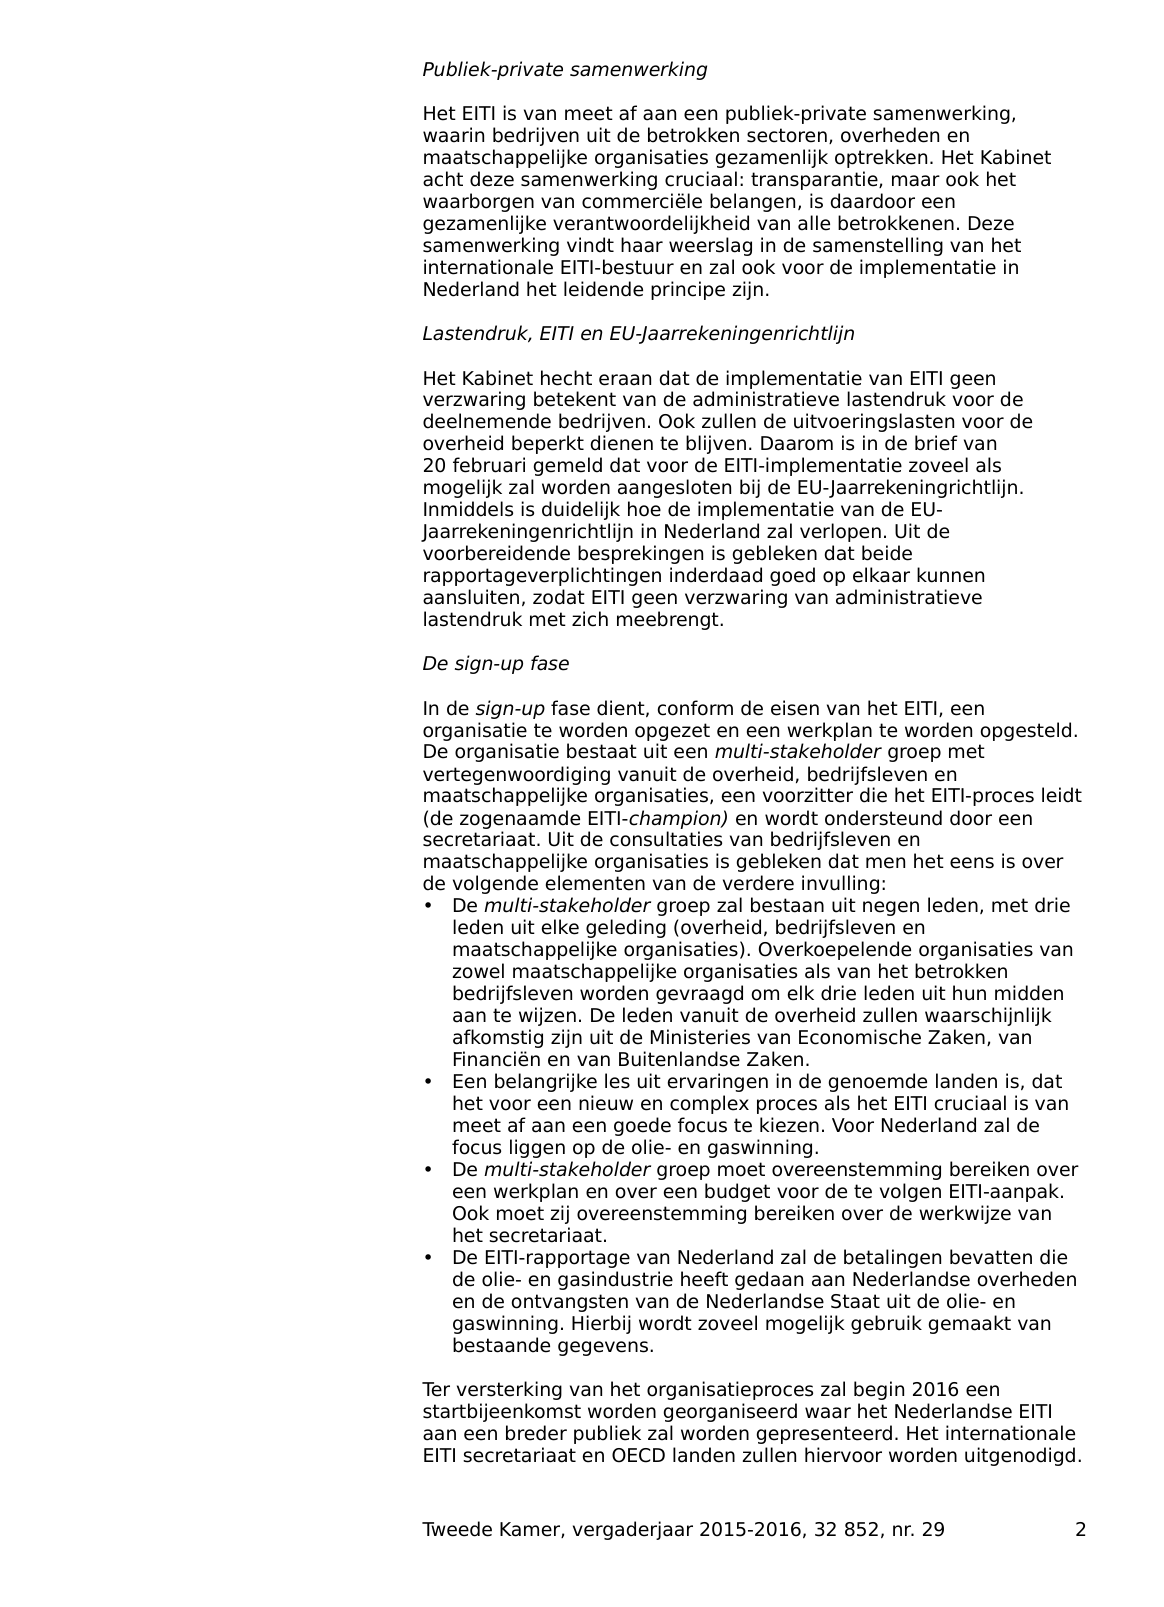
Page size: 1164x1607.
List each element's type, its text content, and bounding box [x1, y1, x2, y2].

text Het EITI is van meet af aan een publiek-private samenwerking, waarin bedrijven uit de betrokken sectoren, overheden en maatschappelijke organisaties gezamenlijk optrekken. Het Kabinet acht deze samenwerking cruciaal: transparantie, maar ook het waarborgen van commerciële belangen, is daardoor een gezamenlijke verantwoordelijkheid van alle betrokkenen. Deze samenwerking vindt haar weerslag in de samenstelling van het internationale EITI-bestuur en zal ook voor de implementatie in Nederland het leidende principe zijn. [422, 103, 1087, 301]
text • De multi-stakeholder groep moet overeenstemming bereiken over een werkplan en over een budget voor de te volgen EITI-aanpak. Ook moet zij overeenstemming bereiken over de werkwijze van het secretariaat. [422, 1159, 1087, 1247]
text • De EITI-rapportage van Nederland zal de betalingen bevatten die de olie- en gasindustrie heeft gedaan aan Nederlandse overheden en de ontvangsten van de Nederlandse Staat uit de olie- en gaswinning. Hierbij wordt zoveel mogelijk gebruik gemaakt van bestaande gegevens. [422, 1247, 1087, 1357]
text • Een belangrijke les uit ervaringen in de genoemde landen is, dat het voor een nieuw en complex proces als het EITI cruciaal is van meet af aan een goede focus te kiezen. Voor Nederland zal de focus liggen op de olie- en gaswinning. [422, 1071, 1087, 1159]
subtitle De sign-up fase [422, 653, 1087, 675]
text • De multi-stakeholder groep zal bestaan uit negen leden, met drie leden uit elke geleding (overheid, bedrijfsleven en maatschappelijke organisaties). Overkoepelende organisaties van zowel maatschappelijke organisaties als van het betrokken bedrijfsleven worden gevraagd om elk drie leden uit hun midden aan te wijzen. De leden vanuit de overheid zullen waarschijnlijk afkomstig zijn uit de Ministeries van Economische Zaken, van Financiën en van Buitenlandse Zaken. [422, 895, 1087, 1071]
subtitle Lastendruk, EITI en EU-Jaarrekeningenrichtlijn [422, 323, 1087, 345]
text In de sign-up fase dient, conform de eisen van het EITI, een organisatie te worden opgezet en een werkplan te worden opgesteld. De organisatie bestaat uit een multi-stakeholder groep met vertegenwoordiging vanuit de overheid, bedrijfsleven en maatschappelijke organisaties, een voorzitter die het EITI-proces leidt (de zogenaamde EITI-champion) en wordt ondersteund door een secretariaat. Uit de consultaties van bedrijfsleven en maatschappelijke organisaties is gebleken dat men het eens is over de volgende elementen van de verdere invulling: [422, 697, 1087, 895]
subtitle Publiek-private samenwerking [422, 59, 1087, 81]
text Het Kabinet hecht eraan dat de implementatie van EITI geen verzwaring betekent van de administratieve lastendruk voor de deelnemende bedrijven. Ook zullen de uitvoeringslasten voor de overheid beperkt dienen te blijven. Daarom is in de brief van 20 februari gemeld dat voor de EITI-implementatie zoveel als mogelijk zal worden aangesloten bij de EU-Jaarrekeningrichtlijn. Inmiddels is duidelijk hoe de implementatie van de EU-Jaarrekeningenrichtlijn in Nederland zal verlopen. Uit de voorbereidende besprekingen is gebleken dat beide rapportageverplichtingen inderdaad goed op elkaar kunnen aansluiten, zodat EITI geen verzwaring van administratieve lastendruk met zich meebrengt. [422, 367, 1087, 631]
text Ter versterking van het organisatieproces zal begin 2016 een startbijeenkomst worden georganiseerd waar het Nederlandse EITI aan een breder publiek zal worden gepresenteerd. Het internationale EITI secretariaat en OECD landen zullen hiervoor worden uitgenodigd. [422, 1379, 1087, 1467]
